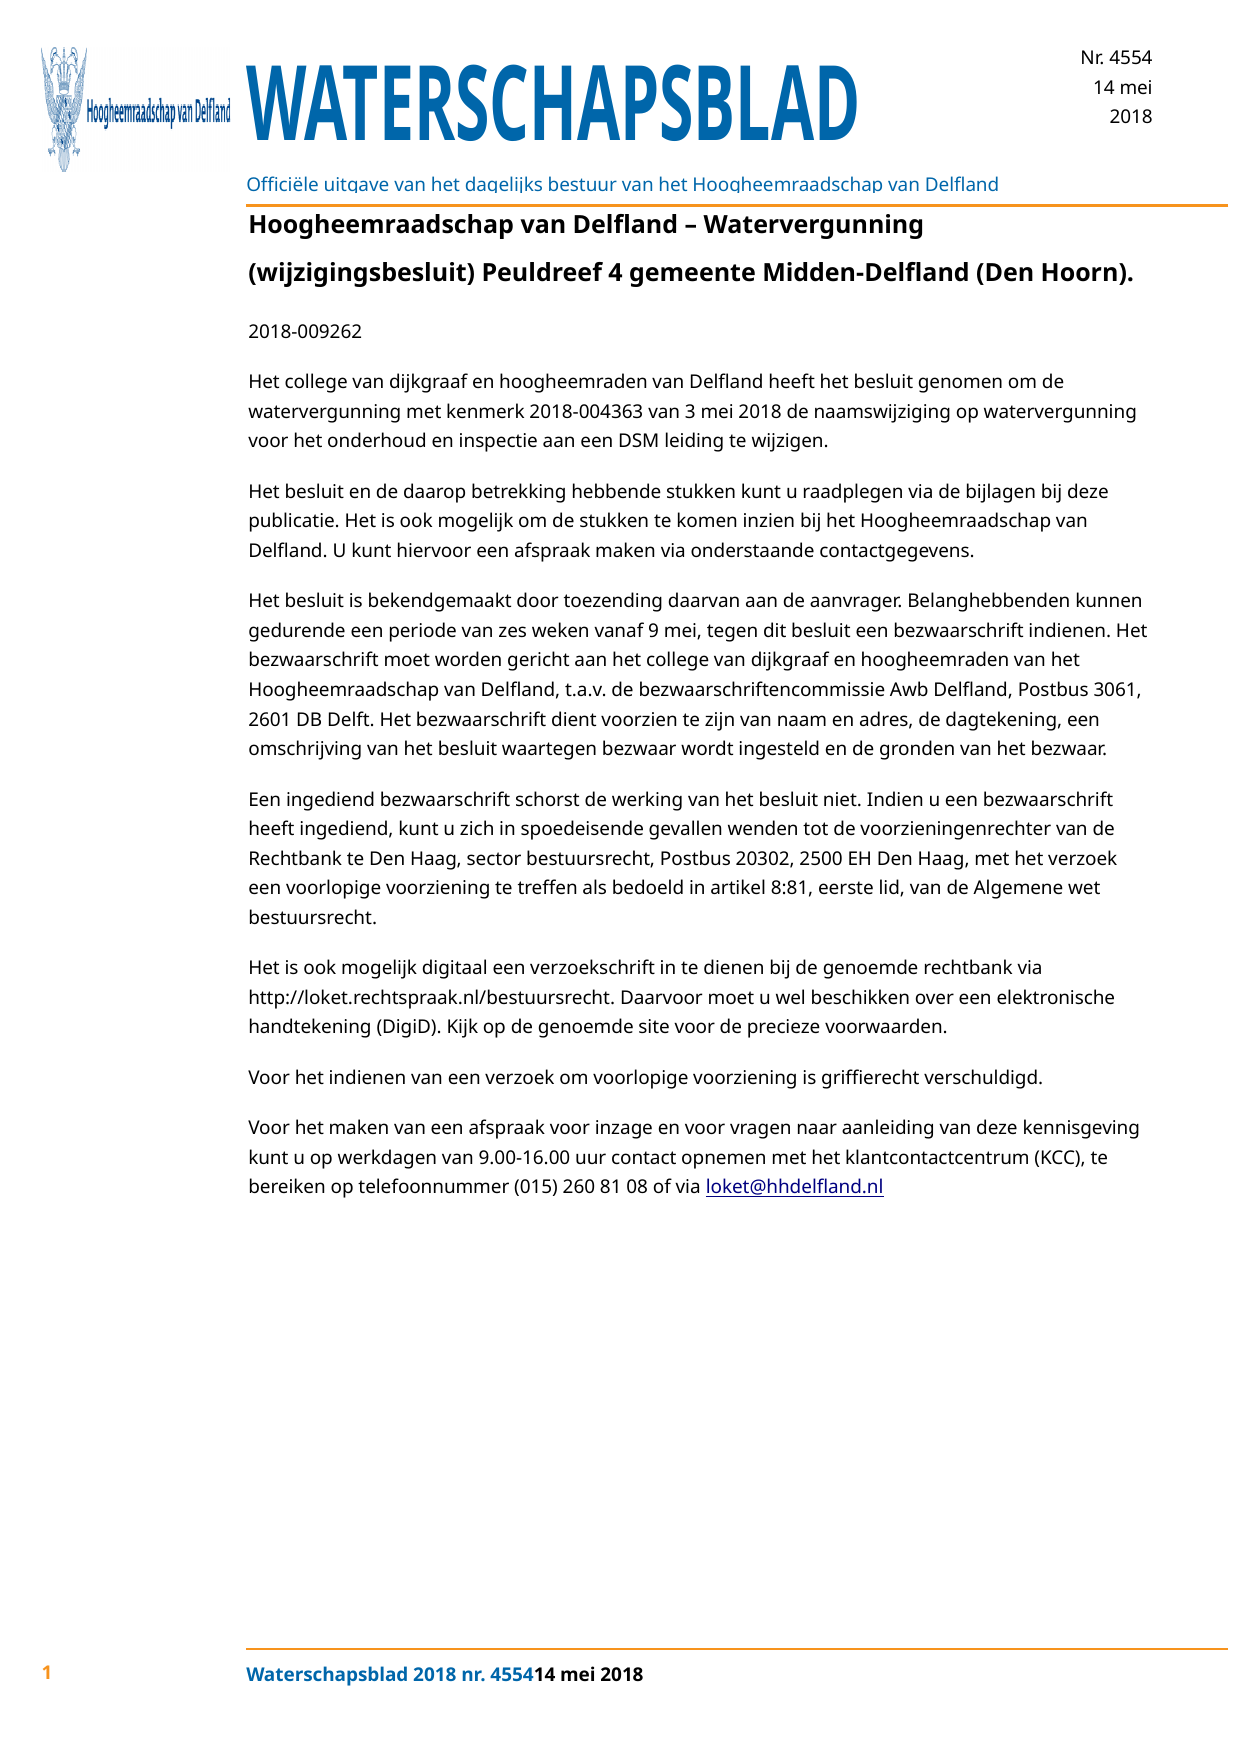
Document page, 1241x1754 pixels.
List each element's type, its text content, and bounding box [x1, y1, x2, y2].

text Het besluit is bekendgemaakt door toezending daarvan aan de aanvrager. Belanghebbenden kunnen gedurende een periode van zes weken vanaf 9 mei, tegen dit besluit een bezwaarschrift indienen. Het bezwaarschrift moet worden gericht aan het college van dijkgraaf en hoogheemraden van het Hoogheemraadschap van Delfland, t.a.v. de bezwaarschriftencommissie Awb Delfland, Postbus 3061, 2601 DB Delft. Het bezwaarschrift dient voorzien te zijn van naam en adres, de dagtekening, een omschrijving van het besluit waartegen bezwaar wordt ingesteld en de gronden van het bezwaar. [248, 587, 1152, 761]
text Voor het maken van een afspraak voor inzage en voor vragen naar aanleiding van deze kennisgeving kunt u op werkdagen van 9.00-16.00 uur contact opnemen met het klantcontactcentrum (KCC), te bereiken op telefoonnummer (015) 260 81 08 of via loket@hhdelfland.nl [248, 1114, 1152, 1199]
text Het college van dijkgraaf en hoogheemraden van Delfland heeft het besluit genomen om de watervergunning met kenmerk 2018-004363 van 3 mei 2018 de naamswijziging op watervergunning voor het onderhoud en inspectie aan een DSM leiding te wijzigen. [248, 368, 1152, 453]
text Voor het indienen van een verzoek om voorlopige voorziening is griffierecht verschuldigd. [248, 1064, 1152, 1090]
text 2018-009262 [248, 318, 1152, 344]
text Hoogheemraadschap van Delfland – Watervergunning (wijzigingsbesluit) Peuldreef 4 gemeente Midden-Delfland (Den Hoorn). [248, 207, 1152, 288]
text Het besluit en de daarop betrekking hebbende stukken kunt u raadplegen via de bijlagen bij deze publicatie. Het is ook mogelijk om de stukken te komen inzien bij het Hoogheemraadschap van Delfland. U kunt hiervoor een afspraak maken via onderstaande contactgegevens. [248, 478, 1152, 563]
picture [41, 47, 231, 172]
text Het is ook mogelijk digitaal een verzoekschrift in te dienen bij de genoemde rechtbank via http://loket.rechtspraak.nl/bestuursrecht. Daarvoor moet u wel beschikken over een elektronische handtekening (DigiD). Kijk op de genoemde site voor de precieze voorwaarden. [248, 954, 1152, 1039]
text Een ingediend bezwaarschrift schorst de werking van het besluit niet. Indien u een bezwaarschrift heeft ingediend, kunt u zich in spoedeisende gevallen wenden tot de voorzieningenrechter van de Rechtbank te Den Haag, sector bestuursrecht, Postbus 20302, 2500 EH Den Haag, met het verzoek een voorlopige voorziening te treffen als bedoeld in artikel 8:81, eerste lid, van de Algemene wet bestuursrecht. [248, 786, 1152, 930]
